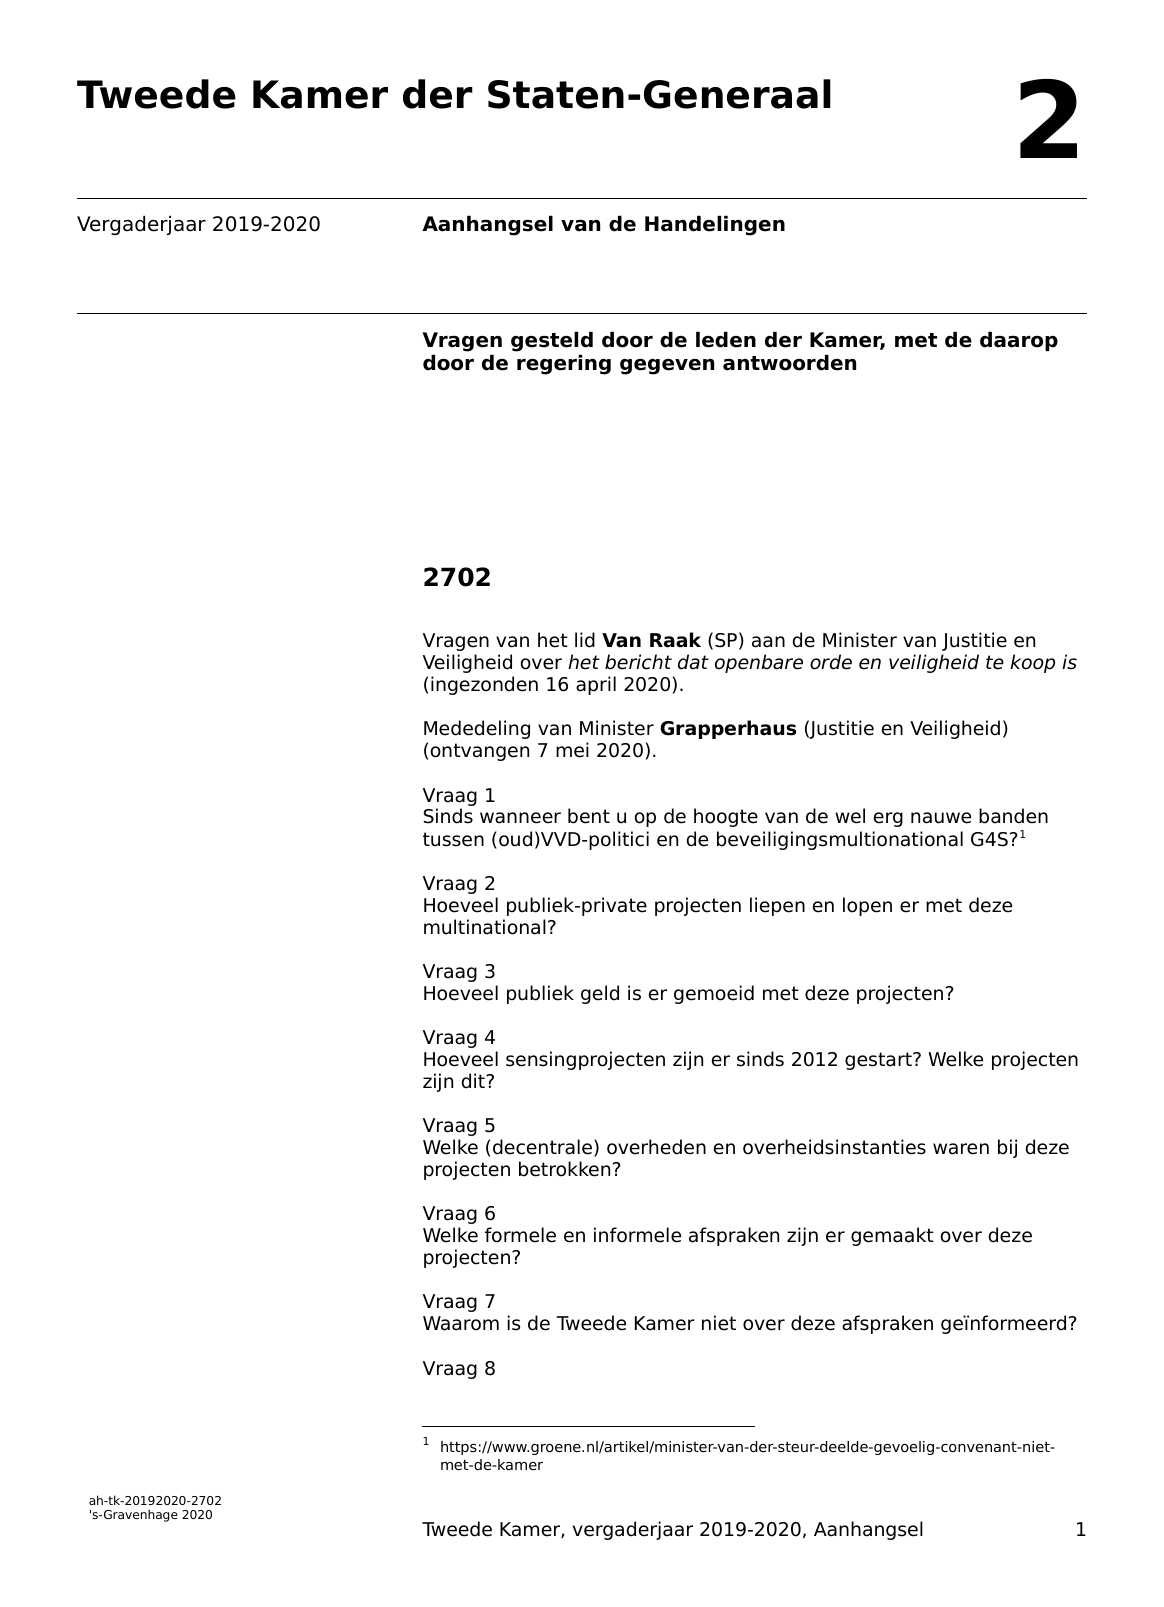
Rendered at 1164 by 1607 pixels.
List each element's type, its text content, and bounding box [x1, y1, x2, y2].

text Hoeveel publiek geld is er gemoeid met deze projecten? [422, 983, 1087, 1005]
text Welke formele en informele afspraken zijn er gemaakt over deze projecten? [422, 1225, 1087, 1269]
text Vraag 4 [422, 1027, 1087, 1049]
text Vraag 6 [422, 1203, 1087, 1225]
table_header Tweede Kamer der Staten-Generaal [77, 59, 886, 198]
table_cell Vergaderjaar 2019-2020 [77, 199, 422, 313]
text Vraag 7 [422, 1291, 1087, 1313]
text Vraag 2 [422, 873, 1087, 894]
text Welke (decentrale) overheden en overheidsinstanties waren bij deze projecten betrokken? [422, 1137, 1087, 1181]
table_header 2 [886, 59, 1087, 198]
text Hoeveel publiek-private projecten liepen en lopen er met deze multinational? [422, 894, 1087, 938]
text Vraag 3 [422, 961, 1087, 983]
text Hoeveel sensingprojecten zijn er sinds 2012 gestart? Welke projecten zijn dit? [422, 1049, 1087, 1093]
text ah-tk-20192020-2702 [88, 1494, 323, 1508]
text 's-Gravenhage 2020 [88, 1508, 323, 1522]
text Vragen van het lid Van Raak (SP) aan de Minister van Justitie en Veiligheid over het bericht dat openbare orde en veiligheid te koop is (ingezonden 16 april 2020). [422, 630, 1087, 696]
table_cell Vragen gesteld door de leden der Kamer, met de daarop door de regering gegeven antwoorden [422, 314, 1087, 375]
text Vraag 5 [422, 1115, 1087, 1137]
text 2702 [422, 563, 1087, 592]
text Waarom is de Tweede Kamer niet over deze afspraken geïnformeerd? [422, 1313, 1087, 1335]
text Vraag 8 [422, 1357, 1087, 1379]
text Mededeling van Minister Grapperhaus (Justitie en Veiligheid) (ontvangen 7 mei 2020). [422, 718, 1087, 762]
text Vraag 1 [422, 784, 1087, 806]
text Sinds wanneer bent u op de hoogte van de wel erg nauwe banden tussen (oud)VVD-politici en de beveiligingsmultionational G4S? [422, 806, 1087, 850]
table_cell [77, 314, 422, 375]
table_cell Aanhangsel van de Handelingen [422, 199, 1087, 313]
text https://www.groene.nl/artikel/minister-van-der-steur-deelde-gevoelig-convenant-niet-met-de-kamer [422, 1435, 1087, 1474]
